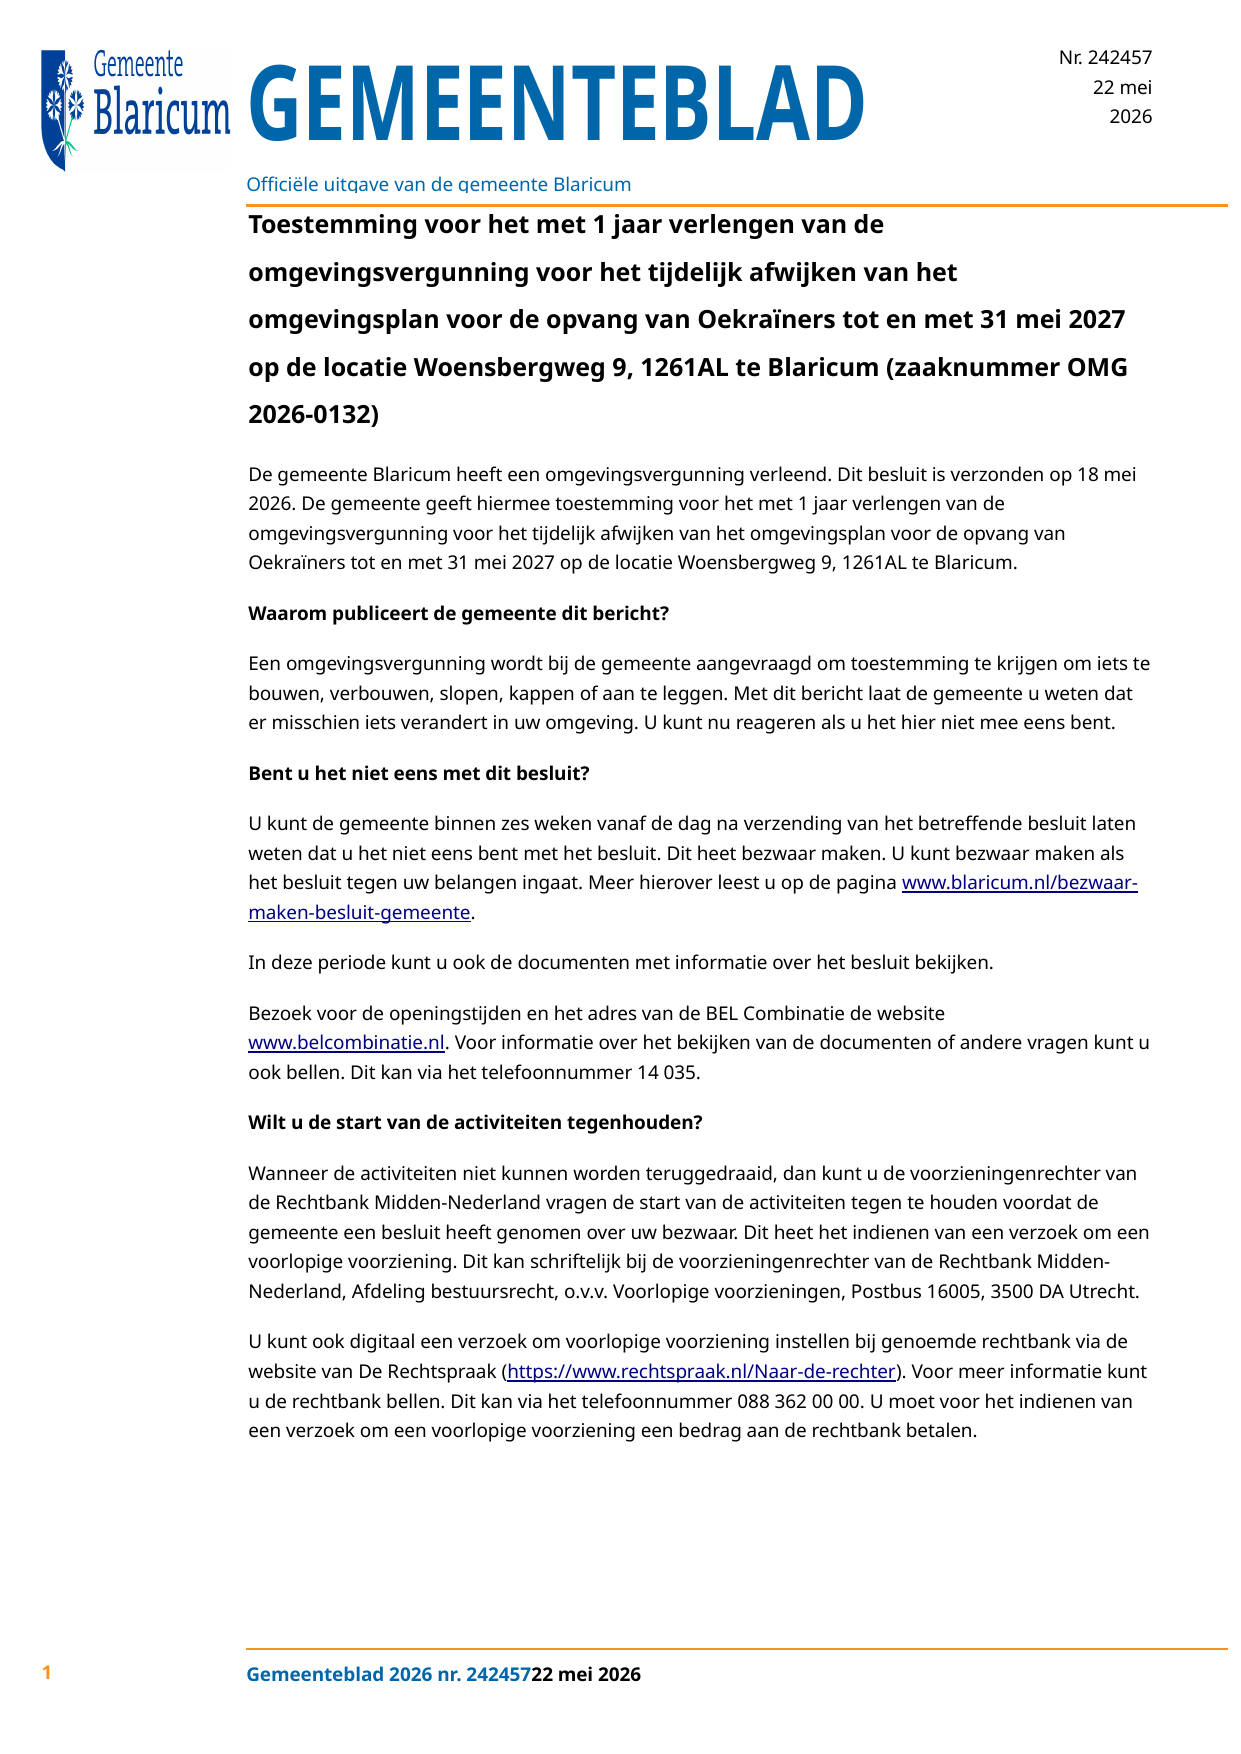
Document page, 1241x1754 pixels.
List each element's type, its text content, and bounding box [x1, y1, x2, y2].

text De gemeente Blaricum heeft een omgevingsvergunning verleend. Dit besluit is verzonden op 18 mei 2026. De gemeente geeft hiermee toestemming voor het met 1 jaar verlengen van de omgevingsvergunning voor het tijdelijk afwijken van het omgevingsplan voor de opvang van Oekraïners tot en met 31 mei 2027 op de locatie Woensbergweg 9, 1261AL te Blaricum. [248, 461, 1152, 575]
text Bent u het niet eens met dit besluit? [248, 760, 1152, 786]
text Wilt u de start van de activiteiten tegenhouden? [248, 1109, 1152, 1135]
text In deze periode kunt u ook de documenten met informatie over het besluit bekijken. [248, 949, 1152, 975]
text U kunt ook digitaal een verzoek om voorlopige voorziening instellen bij genoemde rechtbank via de website van De Rechtspraak (https://www.rechtspraak.nl/Naar-de-rechter). Voor meer informatie kunt u de rechtbank bellen. Dit kan via het telefoonnummer 088 362 00 00. U moet voor het indienen van een verzoek om een voorlopige voorziening een bedrag aan de rechtbank betalen. [248, 1329, 1152, 1443]
text Waarom publiceert de gemeente dit bericht? [248, 600, 1152, 626]
text Toestemming voor het met 1 jaar verlengen van de omgevingsvergunning voor het tijdelijk afwijken van het omgevingsplan voor de opvang van Oekraïners tot en met 31 mei 2027 op de locatie Woensbergweg 9, 1261AL te Blaricum (zaaknummer OMG 2026-0132) [248, 207, 1152, 431]
text Bezoek voor de openingstijden en het adres van de BEL Combinatie de website www.belcombinatie.nl. Voor informatie over het bekijken van de documenten of andere vragen kunt u ook bellen. Dit kan via het telefoonnummer 14 035. [248, 1000, 1152, 1085]
text U kunt de gemeente binnen zes weken vanaf de dag na verzending van het betreffende besluit laten weten dat u het niet eens bent met het besluit. Dit heet bezwaar maken. U kunt bezwaar maken als het besluit tegen uw belangen ingaat. Meer hierover leest u op de pagina www.blaricum.nl/bezwaar-maken-besluit-gemeente. [248, 810, 1152, 925]
picture [41, 47, 231, 172]
text Wanneer de activiteiten niet kunnen worden teruggedraaid, dan kunt u de voorzieningenrechter van de Rechtbank Midden-Nederland vragen de start van de activiteiten tegen te houden voordat de gemeente een besluit heeft genomen over uw bezwaar. Dit heet het indienen van een verzoek om een voorlopige voorziening. Dit kan schriftelijk bij de voorzieningenrechter van de Rechtbank Midden-Nederland, Afdeling bestuursrecht, o.v.v. Voorlopige voorzieningen, Postbus 16005, 3500 DA Utrecht. [248, 1160, 1152, 1304]
text Een omgevingsvergunning wordt bij de gemeente aangevraagd om toestemming te krijgen om iets te bouwen, verbouwen, slopen, kappen of aan te leggen. Met dit bericht laat de gemeente u weten dat er misschien iets verandert in uw omgeving. U kunt nu reageren als u het hier niet mee eens bent. [248, 650, 1152, 735]
